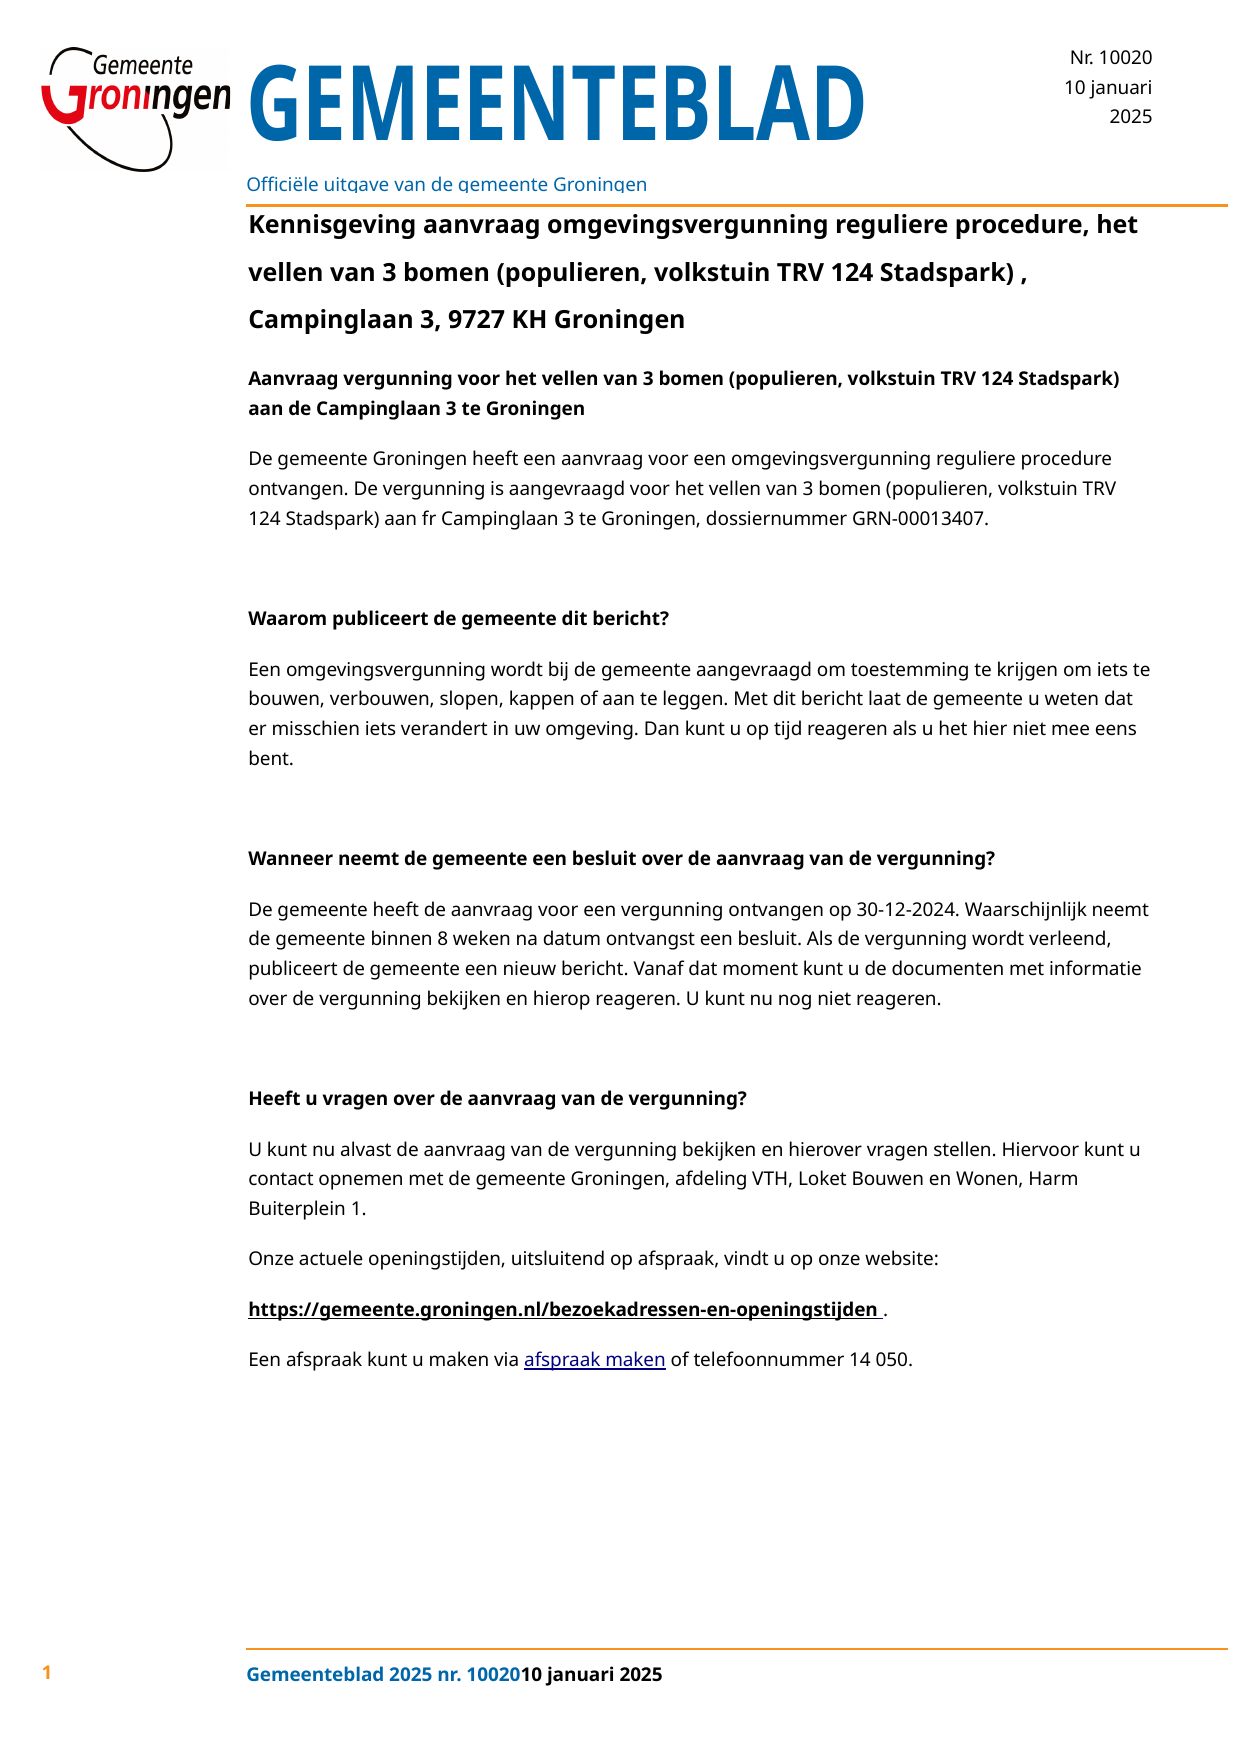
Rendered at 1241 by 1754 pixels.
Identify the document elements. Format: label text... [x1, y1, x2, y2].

text De gemeente Groningen heeft een aanvraag voor een omgevingsvergunning reguliere procedure ontvangen. De vergunning is aangevraagd voor het vellen van 3 bomen (populieren, volkstuin TRV 124 Stadspark) aan fr Campinglaan 3 te Groningen, dossiernummer GRN-00013407. [248, 446, 1152, 530]
text U kunt nu alvast de aanvraag van de vergunning bekijken en hierover vragen stellen. Hiervoor kunt u contact opnemen met de gemeente Groningen, afdeling VTH, Loket Bouwen en Wonen, Harm Buiterplein 1. [248, 1136, 1152, 1221]
text Onze actuele openingstijden, uitsluitend op afspraak, vindt u op onze website: [248, 1246, 1152, 1271]
text Wanneer neemt de gemeente een besluit over de aanvraag van de vergunning? [248, 846, 1152, 871]
text https://gemeente.groningen.nl/bezoekadressen-en-openingstijden . [248, 1296, 1152, 1322]
text Aanvraag vergunning voor het vellen van 3 bomen (populieren, volkstuin TRV 124 Stadspark) aan de Campinglaan 3 te Groningen [248, 366, 1152, 421]
picture [41, 47, 231, 172]
text De gemeente heeft de aanvraag voor een vergunning ontvangen op 30-12-2024. Waarschijnlijk neemt de gemeente binnen 8 weken na datum ontvangst een besluit. Als de vergunning wordt verleend, publiceert de gemeente een nieuw bericht. Vanaf dat moment kunt u de documenten met informatie over de vergunning bekijken en hierop reageren. U kunt nu nog niet reageren. [248, 896, 1152, 1010]
text Heeft u vragen over de aanvraag van de vergunning? [248, 1086, 1152, 1111]
text Een afspraak kunt u maken via afspraak maken of telefoonnummer 14 050. [248, 1346, 1152, 1372]
text Kennisgeving aanvraag omgevingsvergunning reguliere procedure, het vellen van 3 bomen (populieren, volkstuin TRV 124 Stadspark) , Campinglaan 3, 9727 KH Groningen [248, 207, 1152, 336]
text Waarom publiceert de gemeente dit bericht? [248, 606, 1152, 631]
text Een omgevingsvergunning wordt bij de gemeente aangevraagd om toestemming te krijgen om iets te bouwen, verbouwen, slopen, kappen of aan te leggen. Met dit bericht laat de gemeente u weten dat er misschien iets verandert in uw omgeving. Dan kunt u op tijd reageren als u het hier niet mee eens bent. [248, 656, 1152, 770]
